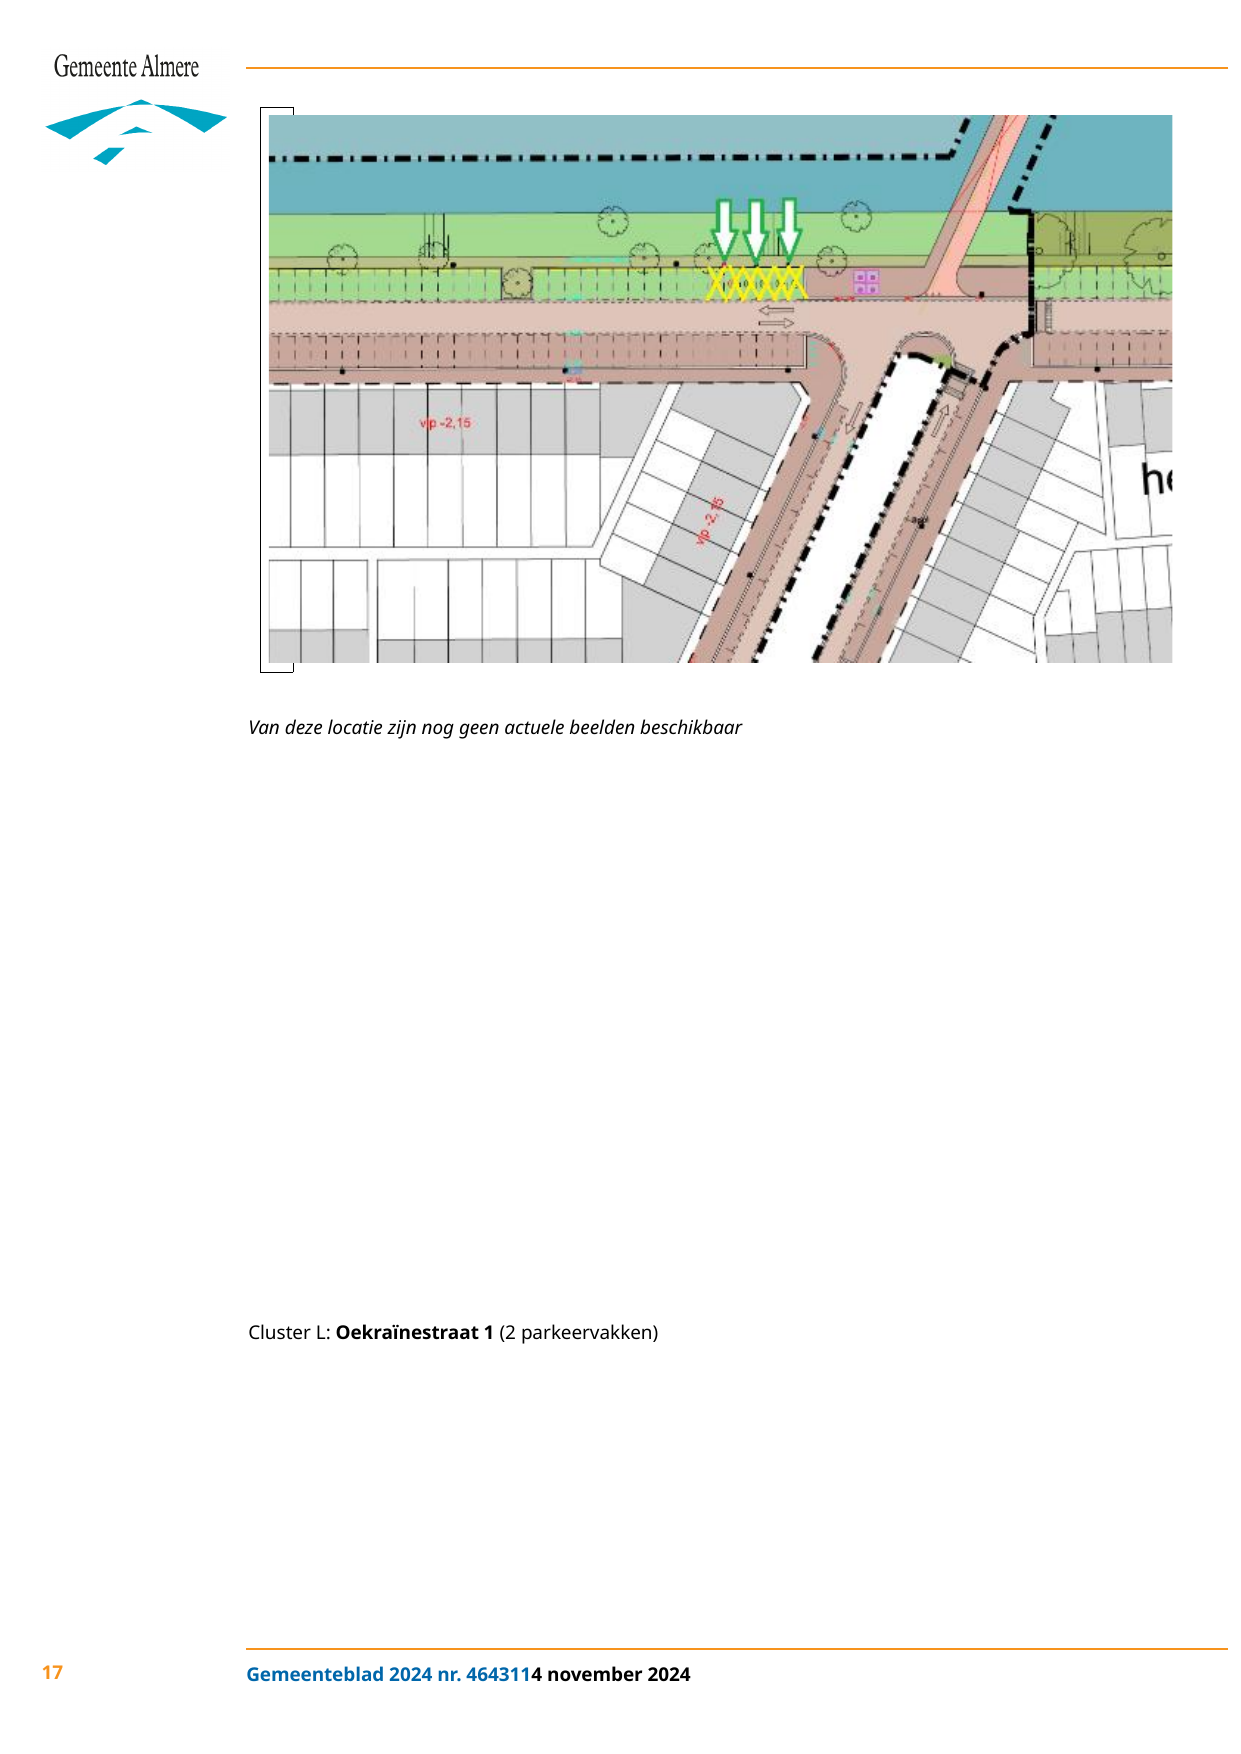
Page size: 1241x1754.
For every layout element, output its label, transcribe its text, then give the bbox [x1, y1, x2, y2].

text Cluster L: Oekraïnestraat 1 (2 parkeervakken) [248, 1319, 1152, 1345]
picture [268, 115, 1173, 663]
picture [41, 47, 231, 172]
text Van deze locatie zijn nog geen actuele beelden beschikbaar [248, 714, 1152, 740]
